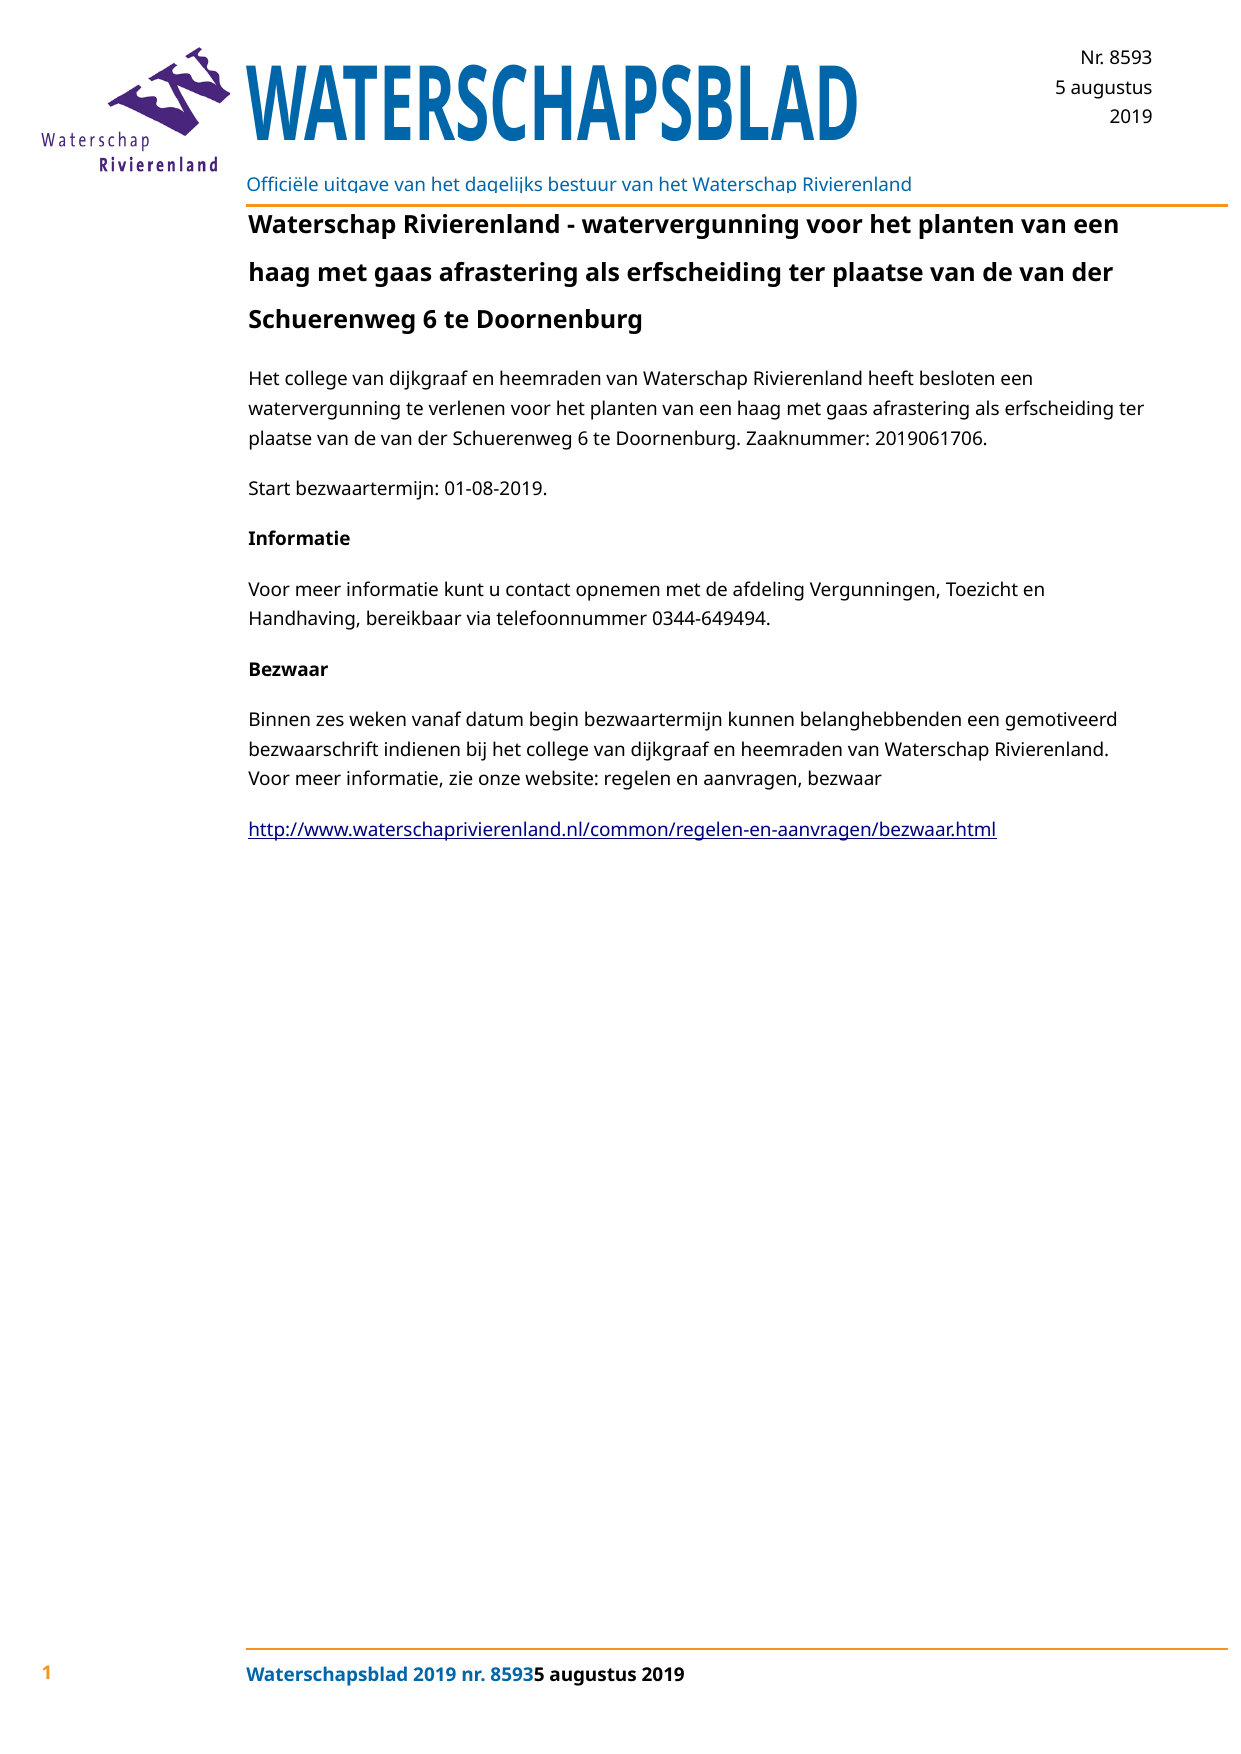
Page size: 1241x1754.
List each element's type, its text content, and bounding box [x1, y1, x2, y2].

text Start bezwaartermijn: 01-08-2019. [248, 475, 1152, 501]
text Informatie [248, 526, 1152, 551]
text Bezwaar [248, 656, 1152, 682]
text Binnen zes weken vanaf datum begin bezwaartermijn kunnen belanghebbenden een gemotiveerd bezwaarschrift indienen bij het college van dijkgraaf en heemraden van Waterschap Rivierenland. Voor meer informatie, zie onze website: regelen en aanvragen, bezwaar [248, 706, 1152, 791]
picture [41, 47, 231, 172]
text Waterschap Rivierenland - watervergunning voor het planten van een haag met gaas afrastering als erfscheiding ter plaatse van de van der Schuerenweg 6 te Doornenburg [248, 207, 1152, 336]
text http://www.waterschaprivierenland.nl/common/regelen-en-aanvragen/bezwaar.html [248, 816, 1152, 842]
text Het college van dijkgraaf en heemraden van Waterschap Rivierenland heeft besloten een watervergunning te verlenen voor het planten van een haag met gaas afrastering als erfscheiding ter plaatse van de van der Schuerenweg 6 te Doornenburg. Zaaknummer: 2019061706. [248, 366, 1152, 450]
text Voor meer informatie kunt u contact opnemen met de afdeling Vergunningen, Toezicht en Handhaving, bereikbaar via telefoonnummer 0344-649494. [248, 576, 1152, 631]
